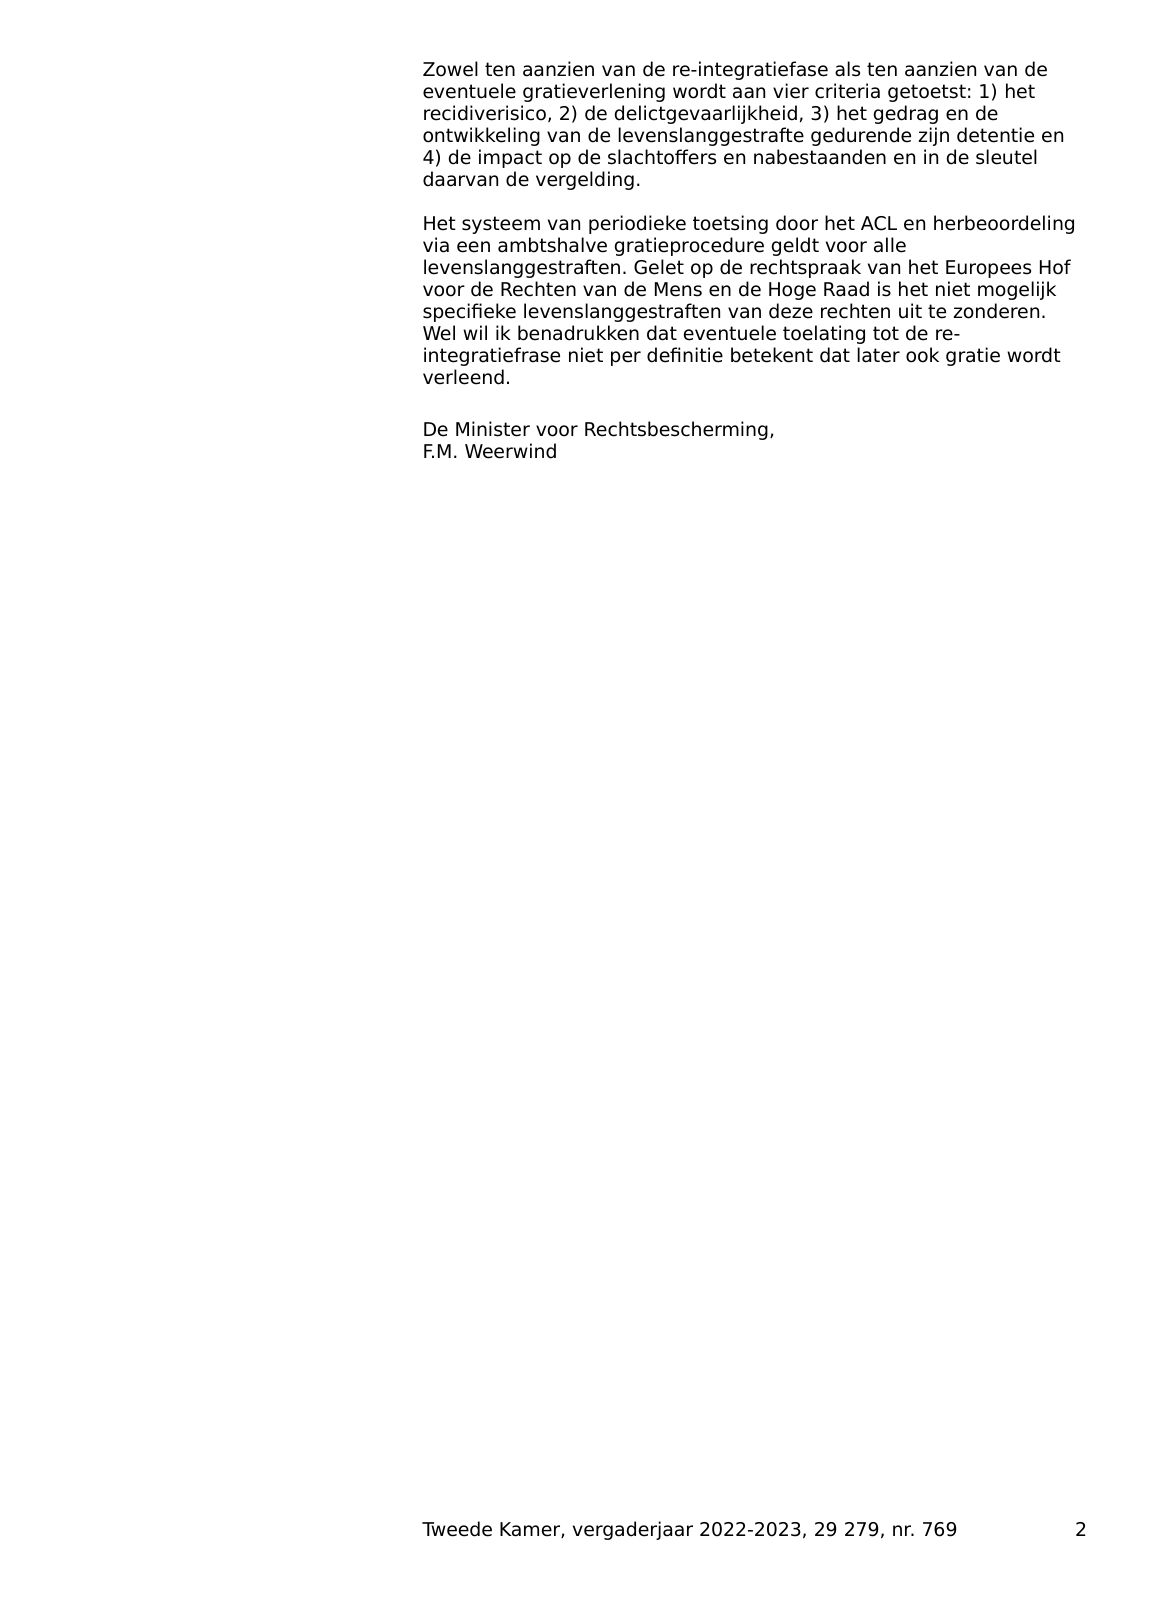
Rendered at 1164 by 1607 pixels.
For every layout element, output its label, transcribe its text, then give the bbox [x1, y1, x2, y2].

text De Minister voor Rechtsbescherming, F.M. Weerwind [422, 419, 1087, 463]
text Zowel ten aanzien van de re-integratiefase als ten aanzien van de eventuele gratieverlening wordt aan vier criteria getoetst: 1) het recidiverisico, 2) de delictgevaarlijkheid, 3) het gedrag en de ontwikkeling van de levenslanggestrafte gedurende zijn detentie en 4) de impact op de slachtoffers en nabestaanden en in de sleutel daarvan de vergelding. [422, 59, 1087, 191]
text Het systeem van periodieke toetsing door het ACL en herbeoordeling via een ambtshalve gratieprocedure geldt voor alle levenslanggestraften. Gelet op de rechtspraak van het Europees Hof voor de Rechten van de Mens en de Hoge Raad is het niet mogelijk specifieke levenslanggestraften van deze rechten uit te zonderen. Wel wil ik benadrukken dat eventuele toelating tot de re-integratiefrase niet per definitie betekent dat later ook gratie wordt verleend. [422, 213, 1087, 389]
